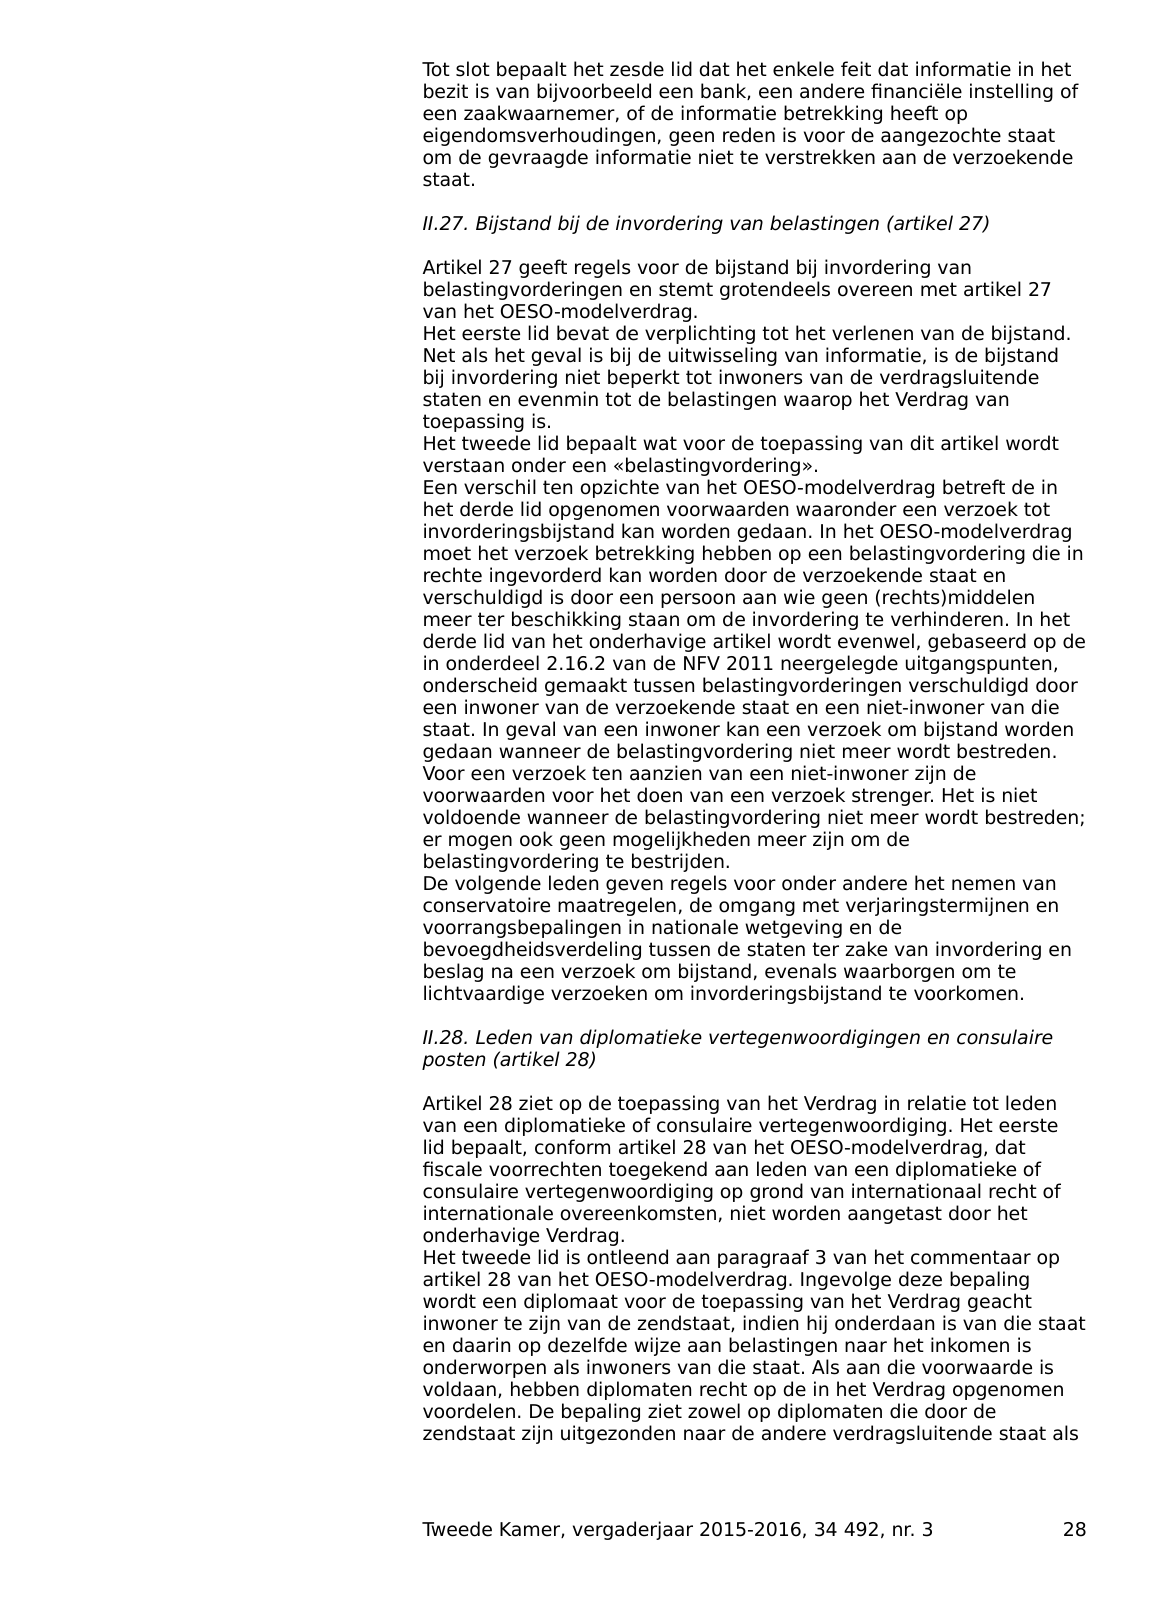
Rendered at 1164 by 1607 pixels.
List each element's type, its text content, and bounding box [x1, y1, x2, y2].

text Het tweede lid bepaalt wat voor de toepassing van dit artikel wordt verstaan onder een «belastingvordering». [422, 433, 1087, 477]
subtitle II.28. Leden van diplomatieke vertegenwoordigingen en consulaire posten (artikel 28) [422, 1027, 1087, 1071]
text Tot slot bepaalt het zesde lid dat het enkele feit dat informatie in het bezit is van bijvoorbeeld een bank, een andere financiële instelling of een zaakwaarnemer, of de informatie betrekking heeft op eigendomsverhoudingen, geen reden is voor de aangezochte staat om de gevraagde informatie niet te verstrekken aan de verzoekende staat. [422, 59, 1087, 191]
text Het eerste lid bevat de verplichting tot het verlenen van de bijstand. Net als het geval is bij de uitwisseling van informatie, is de bijstand bij invordering niet beperkt tot inwoners van de verdragsluitende staten en evenmin tot de belastingen waarop het Verdrag van toepassing is. [422, 323, 1087, 433]
text De volgende leden geven regels voor onder andere het nemen van conservatoire maatregelen, de omgang met verjaringstermijnen en voorrangsbepalingen in nationale wetgeving en de bevoegdheidsverdeling tussen de staten ter zake van invordering en beslag na een verzoek om bijstand, evenals waarborgen om te lichtvaardige verzoeken om invorderingsbijstand te voorkomen. [422, 873, 1087, 1004]
text Artikel 28 ziet op de toepassing van het Verdrag in relatie tot leden van een diplomatieke of consulaire vertegenwoordiging. Het eerste lid bepaalt, conform artikel 28 van het OESO-modelverdrag, dat fiscale voorrechten toegekend aan leden van een diplomatieke of consulaire vertegenwoordiging op grond van internationaal recht of internationale overeenkomsten, niet worden aangetast door het onderhavige Verdrag. [422, 1093, 1087, 1247]
text Artikel 27 geeft regels voor de bijstand bij invordering van belastingvorderingen en stemt grotendeels overeen met artikel 27 van het OESO-modelverdrag. [422, 257, 1087, 323]
text Het tweede lid is ontleend aan paragraaf 3 van het commentaar op artikel 28 van het OESO-modelverdrag. Ingevolge deze bepaling wordt een diplomaat voor de toepassing van het Verdrag geacht inwoner te zijn van de zendstaat, indien hij onderdaan is van die staat en daarin op dezelfde wijze aan belastingen naar het inkomen is onderworpen als inwoners van die staat. Als aan die voorwaarde is voldaan, hebben diplomaten recht op de in het Verdrag opgenomen voordelen. De bepaling ziet zowel op diplomaten die door de zendstaat zijn uitgezonden naar de andere verdragsluitende staat als [422, 1247, 1087, 1444]
text Een verschil ten opzichte van het OESO-modelverdrag betreft de in het derde lid opgenomen voorwaarden waaronder een verzoek tot invorderingsbijstand kan worden gedaan. In het OESO-modelverdrag moet het verzoek betrekking hebben op een belastingvordering die in rechte ingevorderd kan worden door de verzoekende staat en verschuldigd is door een persoon aan wie geen (rechts)middelen meer ter beschikking staan om de invordering te verhinderen. In het derde lid van het onderhavige artikel wordt evenwel, gebaseerd op de in onderdeel 2.16.2 van de NFV 2011 neergelegde uitgangspunten, onderscheid gemaakt tussen belastingvorderingen verschuldigd door een inwoner van de verzoekende staat en een niet-inwoner van die staat. In geval van een inwoner kan een verzoek om bijstand worden gedaan wanneer de belastingvordering niet meer wordt bestreden. Voor een verzoek ten aanzien van een niet-inwoner zijn de voorwaarden voor het doen van een verzoek strenger. Het is niet voldoende wanneer de belastingvordering niet meer wordt bestreden; er mogen ook geen mogelijkheden meer zijn om de belastingvordering te bestrijden. [422, 477, 1087, 873]
subtitle II.27. Bijstand bij de invordering van belastingen (artikel 27) [422, 213, 1087, 235]
